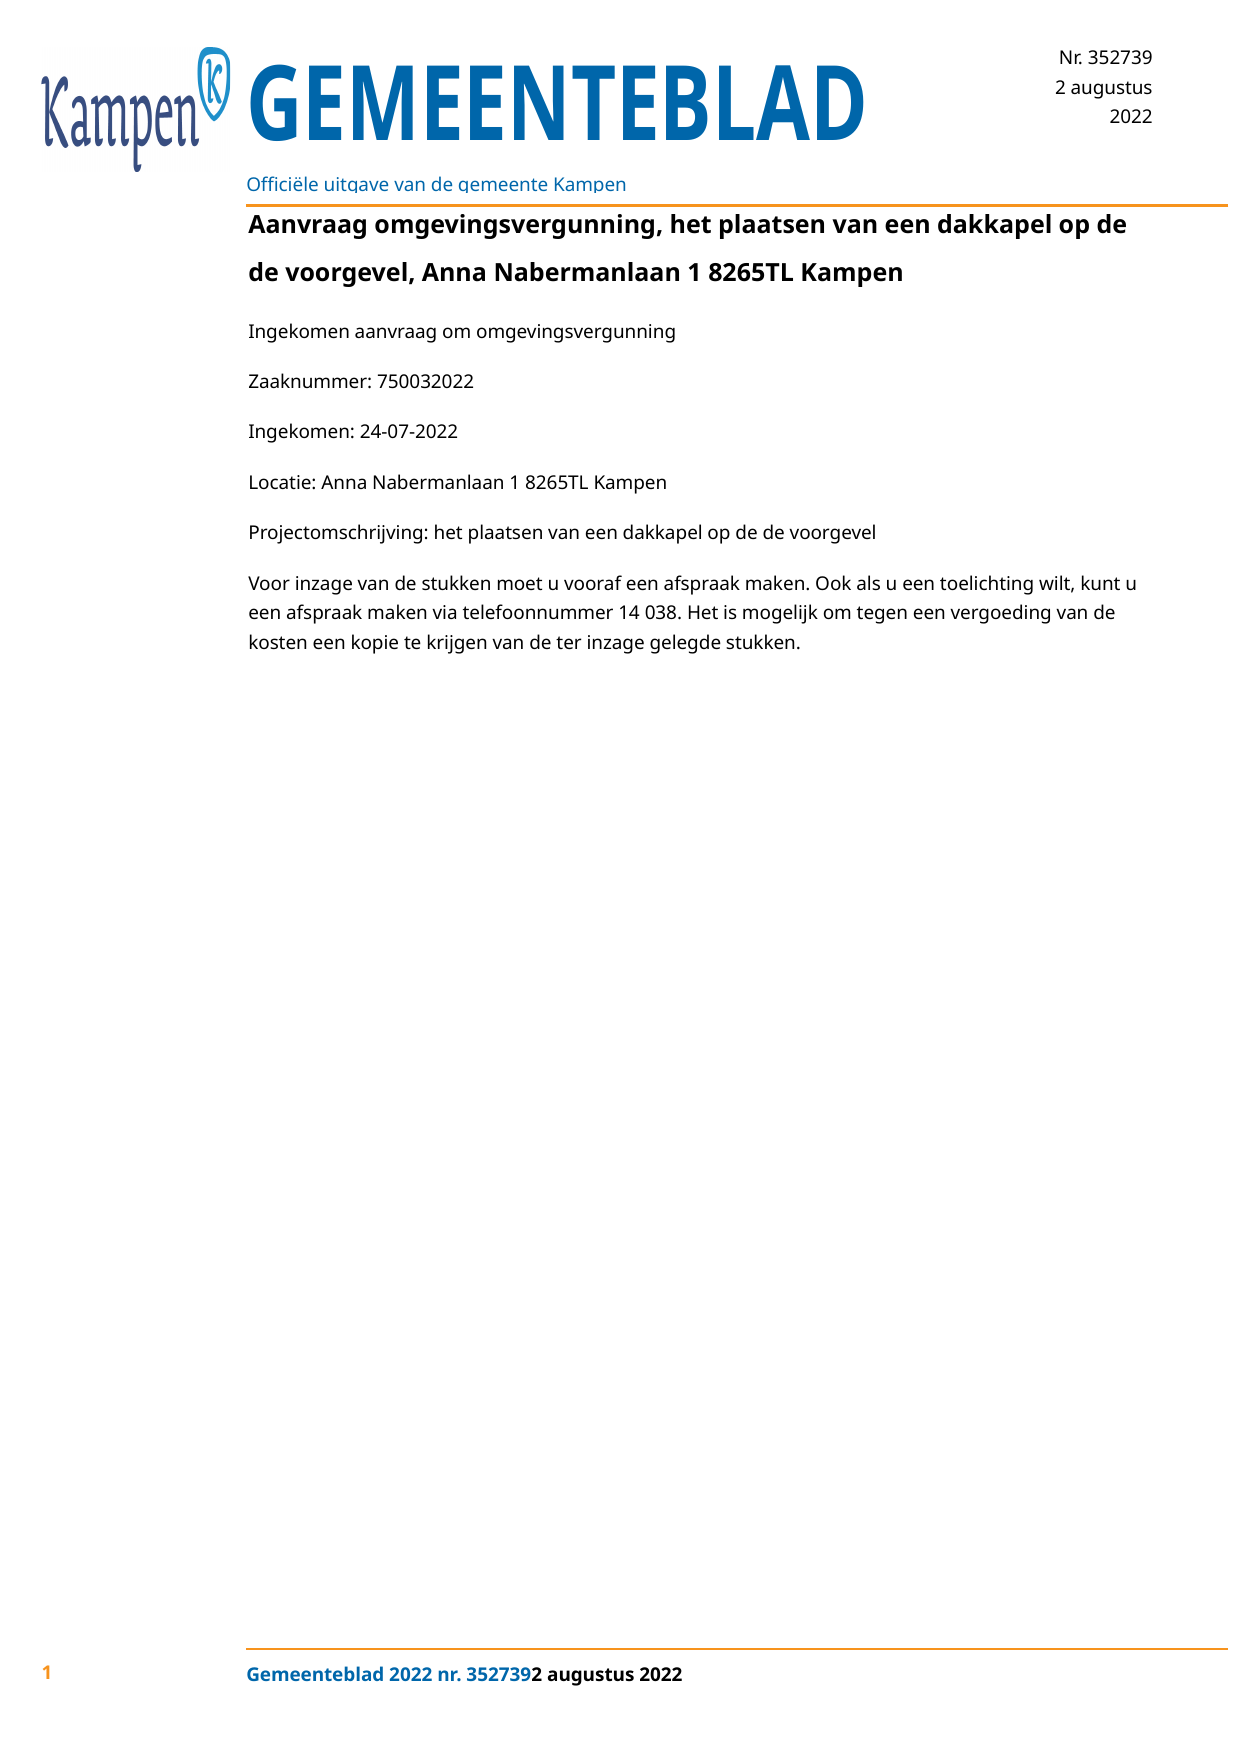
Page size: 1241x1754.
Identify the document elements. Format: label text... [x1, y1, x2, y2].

text Zaaknummer: 750032022 [248, 368, 1152, 394]
text Projectomschrijving: het plaatsen van een dakkapel op de de voorgevel [248, 519, 1152, 545]
text Ingekomen: 24-07-2022 [248, 419, 1152, 444]
text Locatie: Anna Nabermanlaan 1 8265TL Kampen [248, 469, 1152, 495]
text Voor inzage van de stukken moet u vooraf een afspraak maken. Ook als u een toelichting wilt, kunt u een afspraak maken via telefoonnummer 14 038. Het is mogelijk om tegen een vergoeding van de kosten een kopie te krijgen van de ter inzage gelegde stukken. [248, 570, 1152, 655]
picture [41, 47, 231, 172]
text Ingekomen aanvraag om omgevingsvergunning [248, 318, 1152, 344]
text Aanvraag omgevingsvergunning, het plaatsen van een dakkapel op de de voorgevel, Anna Nabermanlaan 1 8265TL Kampen [248, 207, 1152, 288]
